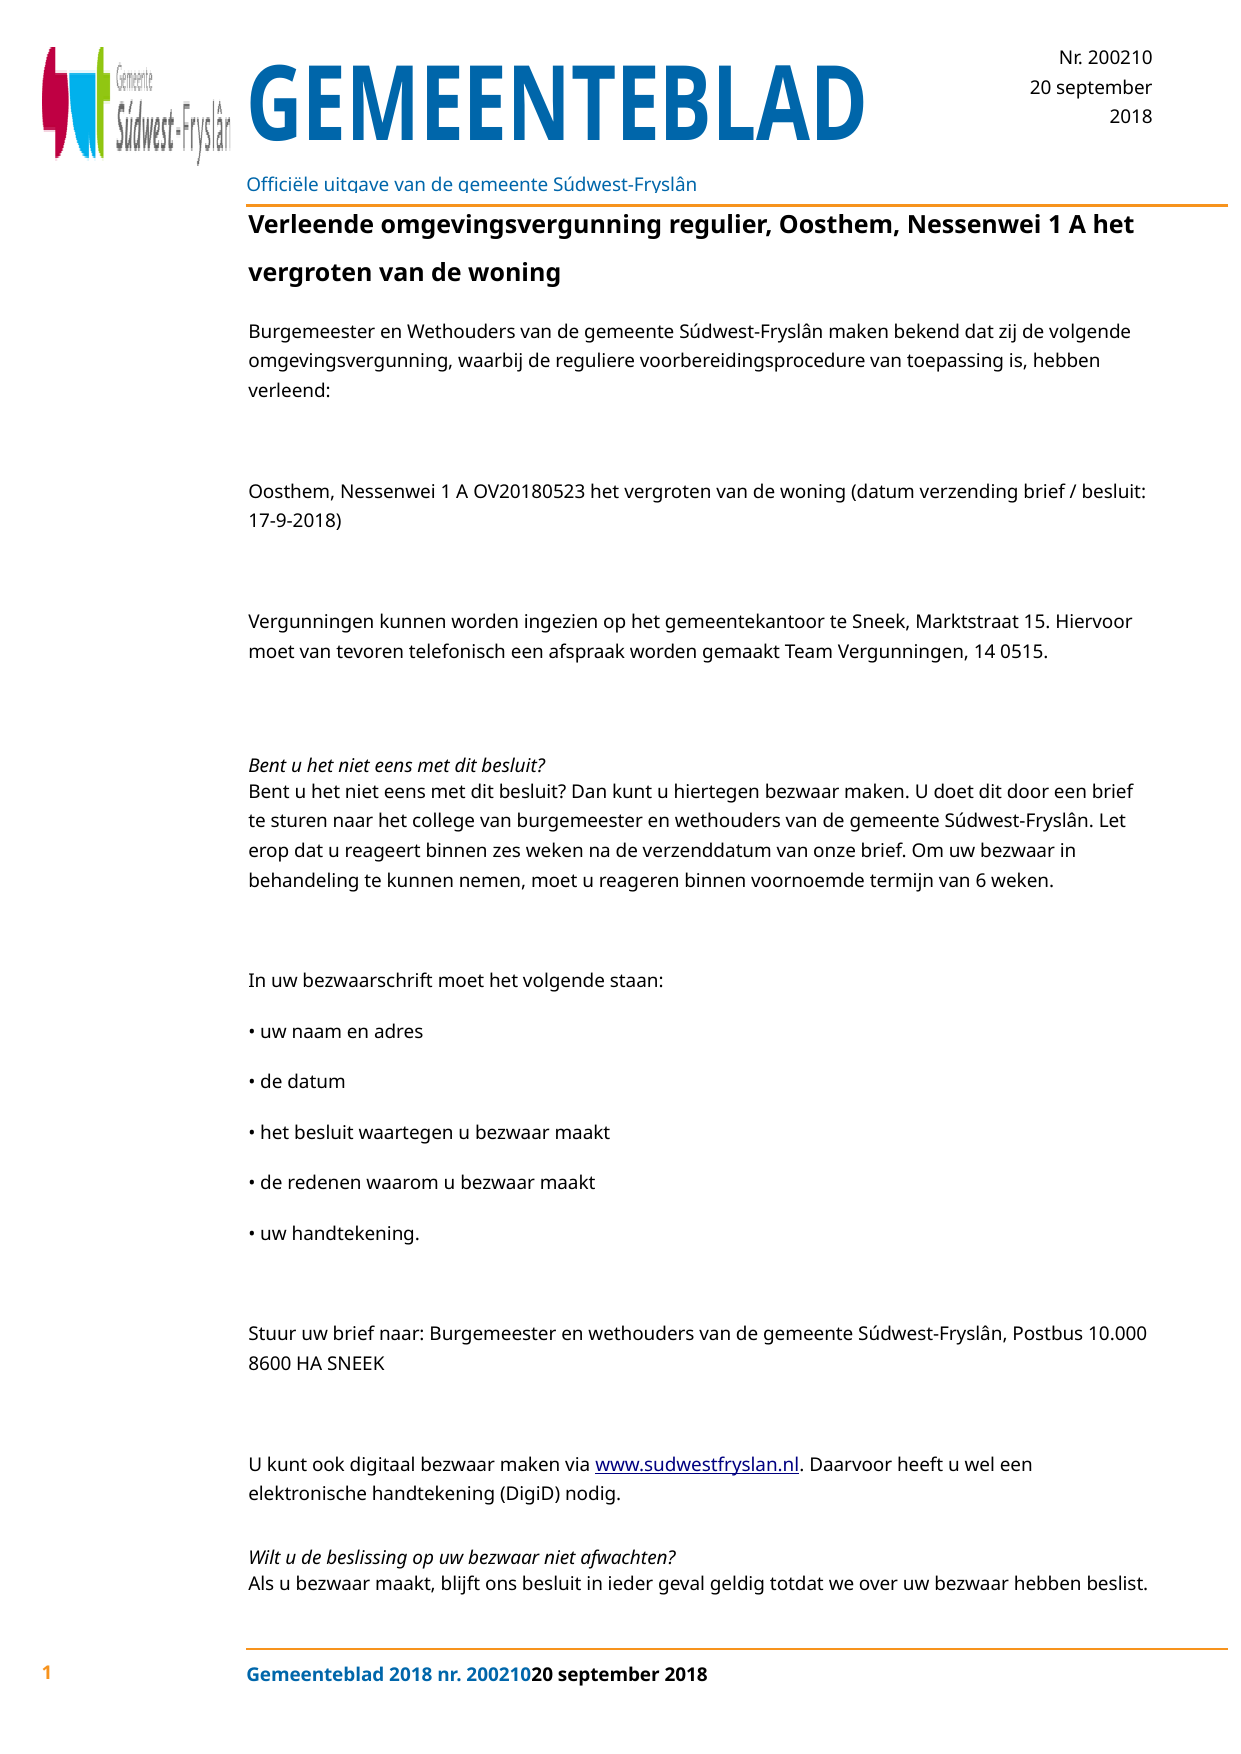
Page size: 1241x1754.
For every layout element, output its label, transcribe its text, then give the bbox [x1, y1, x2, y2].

text Als u bezwaar maakt, blijft ons besluit in ieder geval geldig totdat we over uw bezwaar hebben beslist. [248, 1570, 1152, 1596]
text • de redenen waarom u bezwaar maakt [248, 1169, 1152, 1195]
text Verleende omgevingsvergunning regulier, Oosthem, Nessenwei 1 A het vergroten van de woning [248, 207, 1152, 288]
text U kunt ook digitaal bezwaar maken via www.sudwestfryslan.nl. Daarvoor heeft u wel een elektronische handtekening (DigiD) nodig. [248, 1451, 1152, 1506]
text Wilt u de beslissing op uw bezwaar niet afwachten? [248, 1544, 1152, 1570]
text • het besluit waartegen u bezwaar maakt [248, 1119, 1152, 1144]
text Oosthem, Nessenwei 1 A OV20180523 het vergroten van de woning (datum verzending brief / besluit: 17-9-2018) [248, 478, 1152, 533]
text Vergunningen kunnen worden ingezien op het gemeentekantoor te Sneek, Marktstraat 15. Hiervoor moet van tevoren telefonisch een afspraak worden gemaakt Team Vergunningen, 14 0515. [248, 608, 1152, 664]
text • uw handtekening. [248, 1220, 1152, 1245]
text Bent u het niet eens met dit besluit? [248, 752, 1152, 778]
text In uw bezwaarschrift moet het volgende staan: [248, 968, 1152, 993]
picture [41, 47, 231, 172]
text • de datum [248, 1068, 1152, 1094]
text Stuur uw brief naar: Burgemeester en wethouders van de gemeente Súdwest-Fryslân, Postbus 10.000 8600 HA SNEEK [248, 1321, 1152, 1376]
text • uw naam en adres [248, 1018, 1152, 1044]
text Burgemeester en Wethouders van de gemeente Súdwest-Fryslân maken bekend dat zij de volgende omgevingsvergunning, waarbij de reguliere voorbereidingsprocedure van toepassing is, hebben verleend: [248, 318, 1152, 403]
text Bent u het niet eens met dit besluit? Dan kunt u hiertegen bezwaar maken. U doet dit door een brief te sturen naar het college van burgemeester en wethouders van de gemeente Súdwest-Fryslân. Let erop dat u reageert binnen zes weken na de verzenddatum van onze brief. Om uw bezwaar in behandeling te kunnen nemen, moet u reageren binnen voornoemde termijn van 6 weken. [248, 778, 1152, 892]
